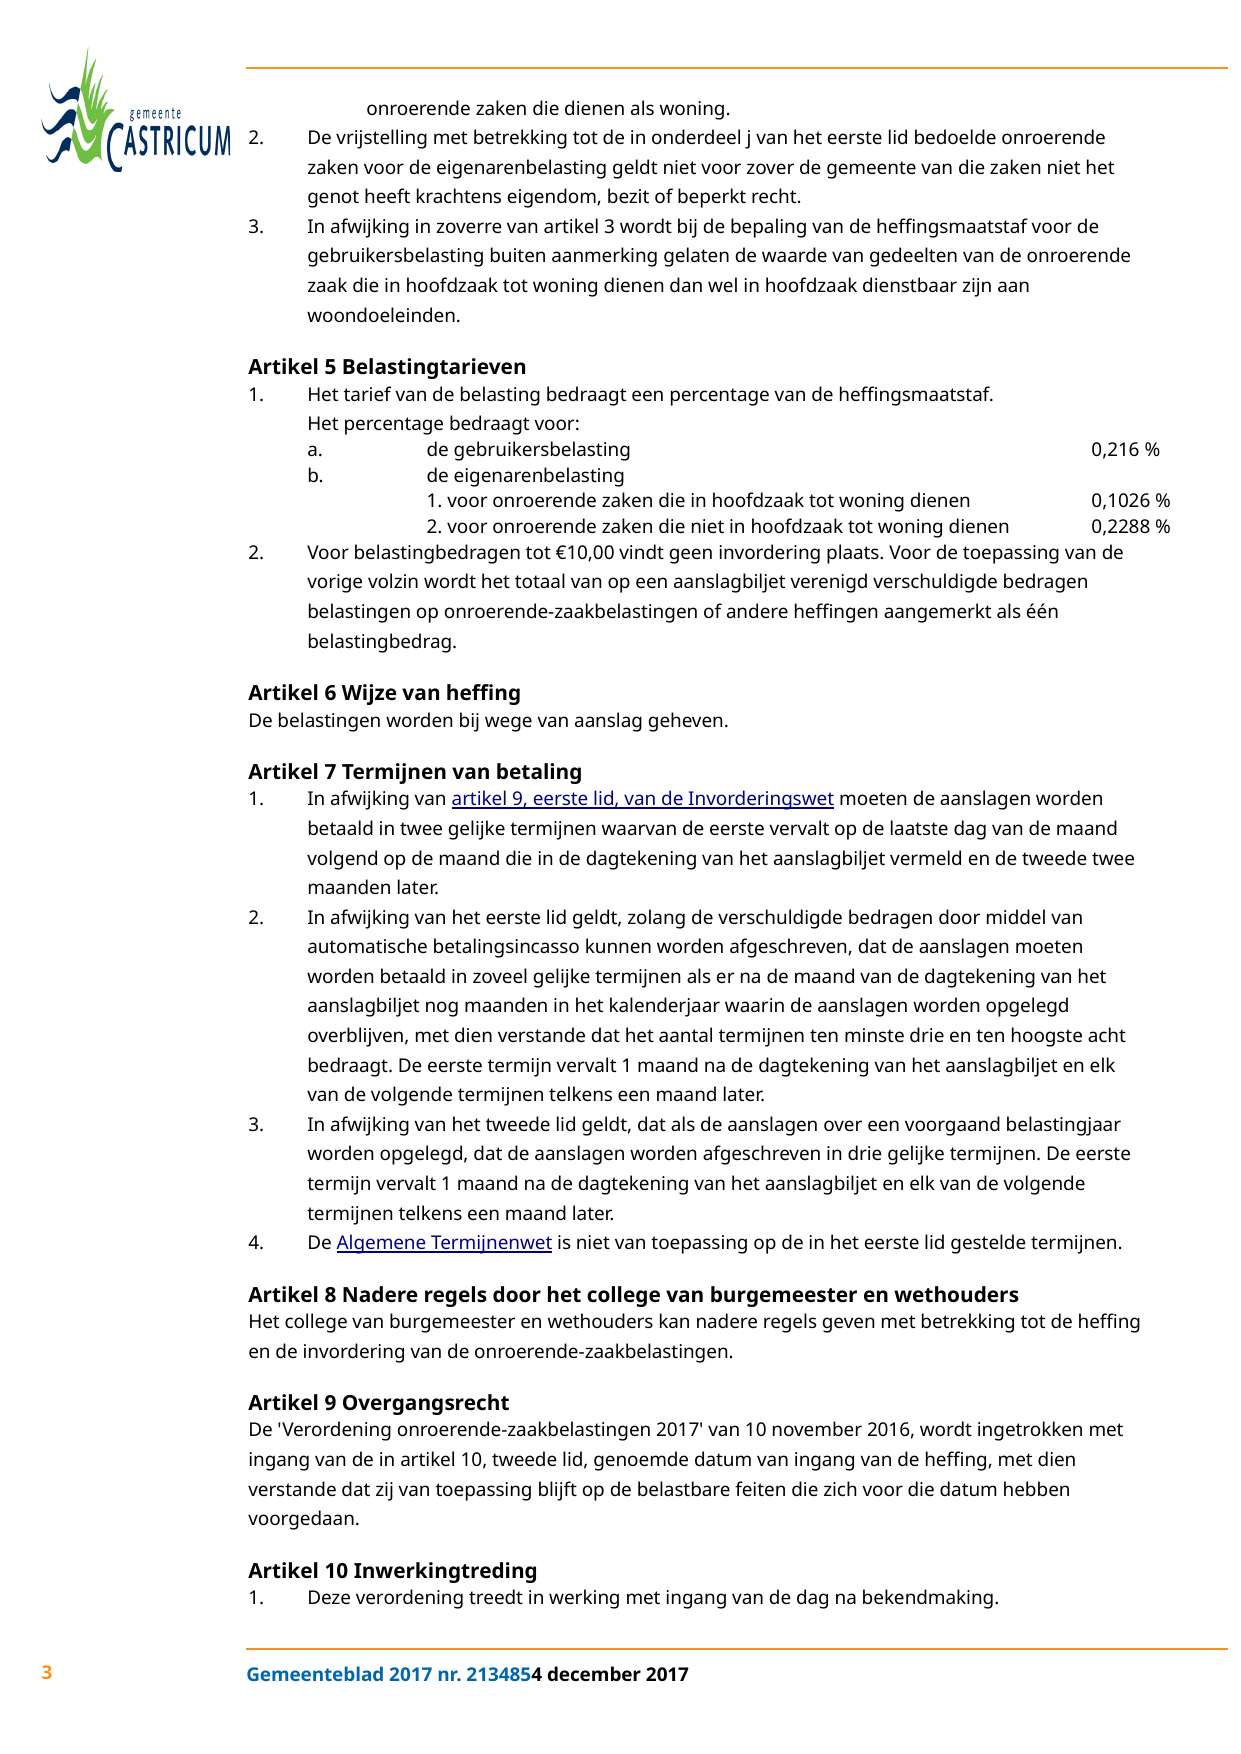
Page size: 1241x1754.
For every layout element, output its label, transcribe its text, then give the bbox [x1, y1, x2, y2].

table_cell 2. voor onroerende zaken die niet in hoofdzaak tot woning dienen [426, 513, 1091, 539]
table_cell a. [307, 436, 426, 462]
table_cell b. [307, 462, 426, 488]
text Artikel 5 Belastingtarieven [248, 352, 1152, 381]
list onroerende zaken die dienen als woning. [307, 95, 1152, 121]
list In afwijking van artikel 9, eerste lid, van de Invorderingswet moeten de aanslagen worden betaald in twee gelijke termijnen waarvan de eerste vervalt op de laatste dag van de maand volgend op de maand die in de dagtekening van het aanslagbiljet vermeld en de tweede twee maanden later. [248, 786, 1152, 900]
list In afwijking van het eerste lid geldt, zolang de verschuldigde bedragen door middel van automatische betalingsincasso kunnen worden afgeschreven, dat de aanslagen moeten worden betaald in zoveel gelijke termijnen als er na de maand van de dagtekening van het aanslagbiljet nog maanden in het kalenderjaar waarin de aanslagen worden opgelegd overblijven, met dien verstande dat het aantal termijnen ten minste drie en ten hoogste acht bedraagt. De eerste termijn vervalt 1 maand na de dagtekening van het aanslagbiljet en elk van de volgende termijnen telkens een maand later. [248, 904, 1152, 1107]
list In afwijking in zoverre van artikel 3 wordt bij de bepaling van de heffingsmaatstaf voor de gebruikersbelasting buiten aanmerking gelaten de waarde van gedeelten van de onroerende zaak die in hoofdzaak tot woning dienen dan wel in hoofdzaak dienstbaar zijn aan woondoeleinden. [248, 213, 1152, 328]
text Artikel 8 Nadere regels door het college van burgemeester en wethouders [248, 1280, 1152, 1308]
text Artikel 7 Termijnen van betaling [248, 757, 1152, 786]
table_cell de eigenarenbelasting [426, 462, 1091, 488]
table_cell 0,1026 % [1091, 488, 1211, 513]
list In afwijking van het tweede lid geldt, dat als de aanslagen over een voorgaand belastingjaar worden opgelegd, dat de aanslagen worden afgeschreven in drie gelijke termijnen. De eerste termijn vervalt 1 maand na de dagtekening van het aanslagbiljet en elk van de volgende termijnen telkens een maand later. [248, 1111, 1152, 1226]
text Artikel 10 Inwerkingtreding [248, 1556, 1152, 1584]
list De Algemene Termijnenwet is niet van toepassing op de in het eerste lid gestelde termijnen. [248, 1229, 1152, 1255]
text De belastingen worden bij wege van aanslag geheven. [248, 707, 1152, 732]
list Deze verordening treedt in werking met ingang van de dag na bekendmaking. [248, 1584, 1152, 1610]
table_cell 0,216 % [1091, 436, 1211, 462]
table_cell 1. voor onroerende zaken die in hoofdzaak tot woning dienen [426, 488, 1091, 513]
text Artikel 9 Overgangsrecht [248, 1388, 1152, 1417]
table_header Het percentage bedraagt voor: [307, 410, 1091, 436]
text Artikel 6 Wijze van heffing [248, 678, 1152, 707]
table_cell [1091, 462, 1211, 488]
table_header [1091, 410, 1211, 436]
picture [41, 47, 231, 172]
list De vrijstelling met betrekking tot de in onderdeel j van het eerste lid bedoelde onroerende zaken voor de eigenarenbelasting geldt niet voor zover de gemeente van die zaken niet het genot heeft krachtens eigendom, bezit of beperkt recht. [248, 124, 1152, 209]
text De 'Verordening onroerende-zaakbelastingen 2017' van 10 november 2016, wordt ingetrokken met ingang van de in artikel 10, tweede lid, genoemde datum van ingang van de heffing, met dien verstande dat zij van toepassing blijft op de belastbare feiten die zich voor die datum hebben voorgedaan. [248, 1417, 1152, 1531]
table_cell de gebruikersbelasting [426, 436, 1091, 462]
list Het tarief van de belasting bedraagt een percentage van de heffingsmaatstaf. [248, 381, 1152, 406]
table_cell [307, 513, 426, 539]
table_cell [307, 488, 426, 513]
text Het college van burgemeester en wethouders kan nadere regels geven met betrekking tot de heffing en de invordering van de onroerende-zaakbelastingen. [248, 1308, 1152, 1363]
table_cell 0,2288 % [1091, 513, 1211, 539]
list Voor belastingbedragen tot €10,00 vindt geen invordering plaats. Voor de toepassing van de vorige volzin wordt het totaal van op een aanslagbiljet verenigd verschuldigde bedragen belastingen op onroerende-zaakbelastingen of andere heffingen aangemerkt als één belastingbedrag. [248, 539, 1152, 654]
